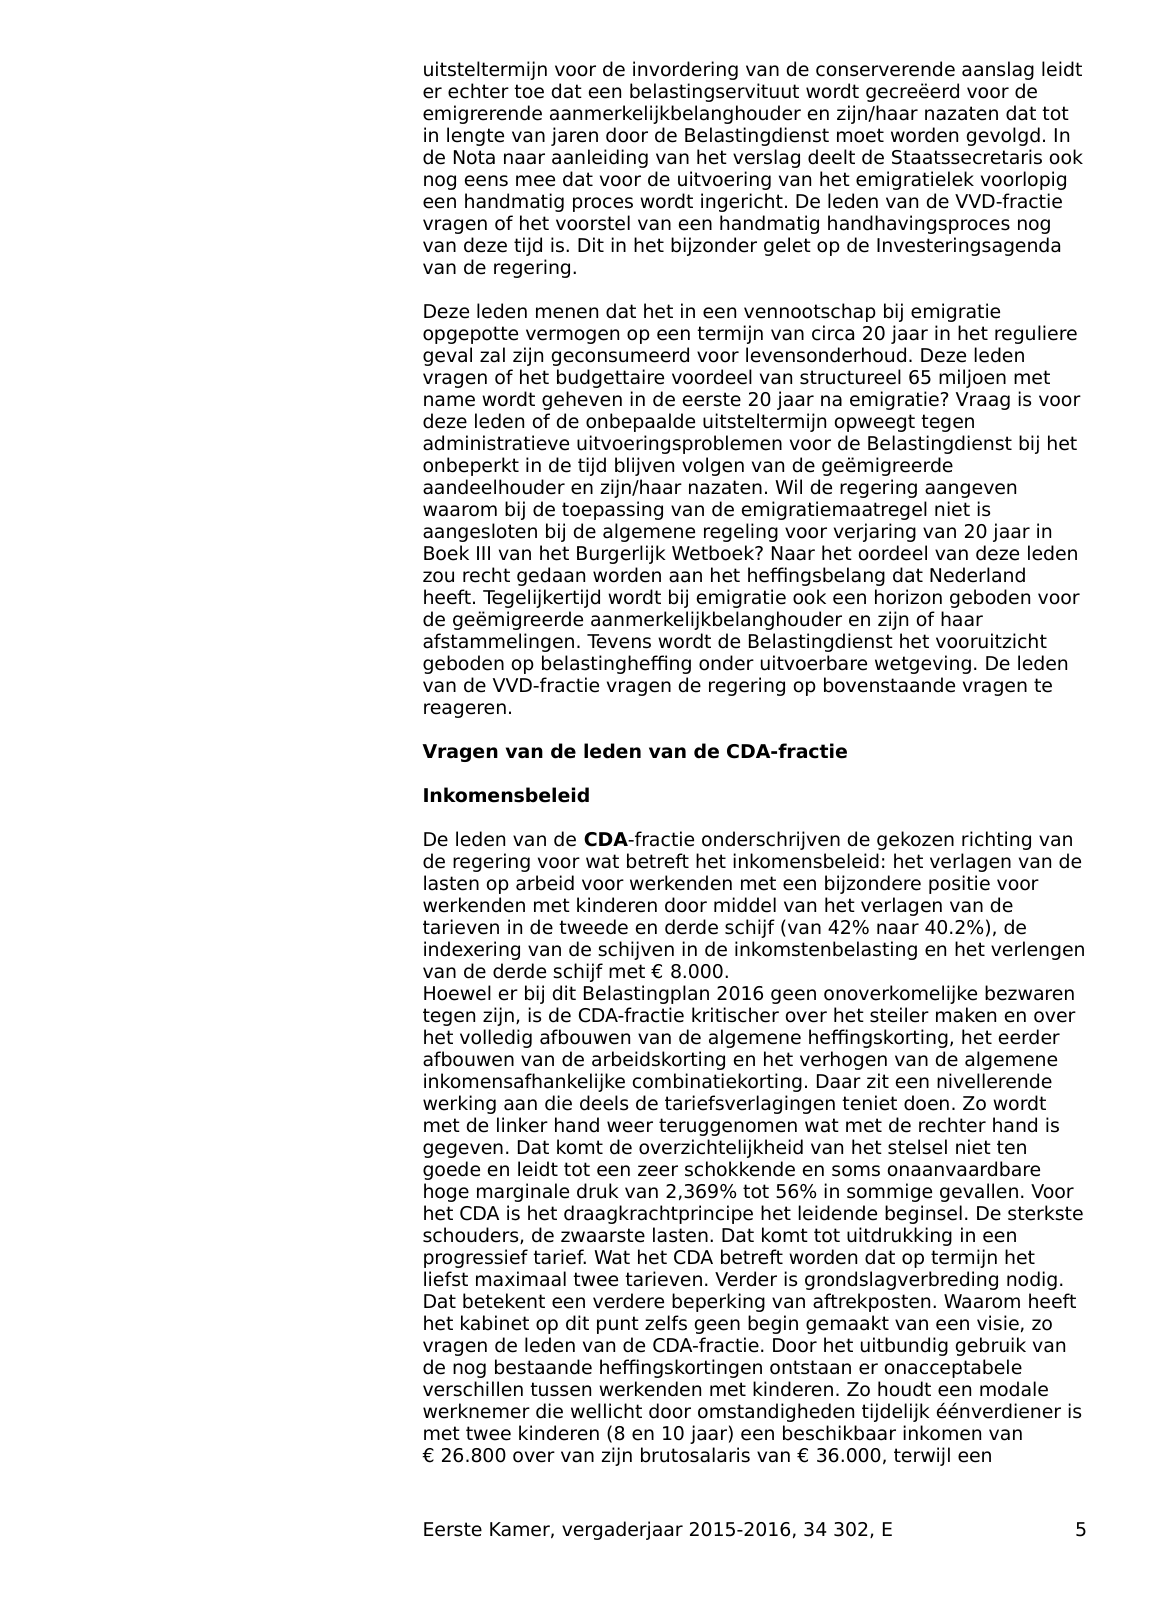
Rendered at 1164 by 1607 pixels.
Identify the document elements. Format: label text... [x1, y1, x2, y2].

text uitsteltermijn voor de invordering van de conserverende aanslag leidt er echter toe dat een belastingservituut wordt gecreëerd voor de emigrerende aanmerkelijkbelanghouder en zijn/haar nazaten dat tot in lengte van jaren door de Belastingdienst moet worden gevolgd. In de Nota naar aanleiding van het verslag deelt de Staatssecretaris ook nog eens mee dat voor de uitvoering van het emigratielek voorlopig een handmatig proces wordt ingericht. De leden van de VVD-fractie vragen of het voorstel van een handmatig handhavingsproces nog van deze tijd is. Dit in het bijzonder gelet op de Investeringsagenda van de regering. [422, 59, 1087, 279]
text Deze leden menen dat het in een vennootschap bij emigratie opgepotte vermogen op een termijn van circa 20 jaar in het reguliere geval zal zijn geconsumeerd voor levensonderhoud. Deze leden vragen of het budgettaire voordeel van structureel 65 miljoen met name wordt geheven in de eerste 20 jaar na emigratie? Vraag is voor deze leden of de onbepaalde uitsteltermijn opweegt tegen administratieve uitvoeringsproblemen voor de Belastingdienst bij het onbeperkt in de tijd blijven volgen van de geëmigreerde aandeelhouder en zijn/haar nazaten. Wil de regering aangeven waarom bij de toepassing van de emigratiemaatregel niet is aangesloten bij de algemene regeling voor verjaring van 20 jaar in Boek III van het Burgerlijk Wetboek? Naar het oordeel van deze leden zou recht gedaan worden aan het heffingsbelang dat Nederland heeft. Tegelijkertijd wordt bij emigratie ook een horizon geboden voor de geëmigreerde aanmerkelijkbelanghouder en zijn of haar afstammelingen. Tevens wordt de Belastingdienst het vooruitzicht geboden op belastingheffing onder uitvoerbare wetgeving. De leden van de VVD-fractie vragen de regering op bovenstaande vragen te reageren. [422, 301, 1087, 719]
text Hoewel er bij dit Belastingplan 2016 geen onoverkomelijke bezwaren tegen zijn, is de CDA-fractie kritischer over het steiler maken en over het volledig afbouwen van de algemene heffingskorting, het eerder afbouwen van de arbeidskorting en het verhogen van de algemene inkomensafhankelijke combinatiekorting. Daar zit een nivellerende werking aan die deels de tariefsverlagingen teniet doen. Zo wordt met de linker hand weer teruggenomen wat met de rechter hand is gegeven. Dat komt de overzichtelijkheid van het stelsel niet ten goede en leidt tot een zeer schokkende en soms onaanvaardbare hoge marginale druk van 2,369% tot 56% in sommige gevallen. Voor het CDA is het draagkrachtprincipe het leidende beginsel. De sterkste schouders, de zwaarste lasten. Dat komt tot uitdrukking in een progressief tarief. Wat het CDA betreft worden dat op termijn het liefst maximaal twee tarieven. Verder is grondslagverbreding nodig. Dat betekent een verdere beperking van aftrekposten. Waarom heeft het kabinet op dit punt zelfs geen begin gemaakt van een visie, zo vragen de leden van de CDA-fractie. Door het uitbundig gebruik van de nog bestaande heffingskortingen ontstaan er onacceptabele verschillen tussen werkenden met kinderen. Zo houdt een modale werknemer die wellicht door omstandigheden tijdelijk éénverdiener is met twee kinderen (8 en 10 jaar) een beschikbaar inkomen van € 26.800 over van zijn brutosalaris van € 36.000, terwijl een [422, 983, 1087, 1467]
text De leden van de CDA-fractie onderschrijven de gekozen richting van de regering voor wat betreft het inkomensbeleid: het verlagen van de lasten op arbeid voor werkenden met een bijzondere positie voor werkenden met kinderen door middel van het verlagen van de tarieven in de tweede en derde schijf (van 42% naar 40.2%), de indexering van de schijven in de inkomstenbelasting en het verlengen van de derde schijf met € 8.000. [422, 829, 1087, 983]
subtitle Vragen van de leden van de CDA-fractie [422, 741, 1087, 763]
subtitle Inkomensbeleid [422, 785, 1087, 807]
